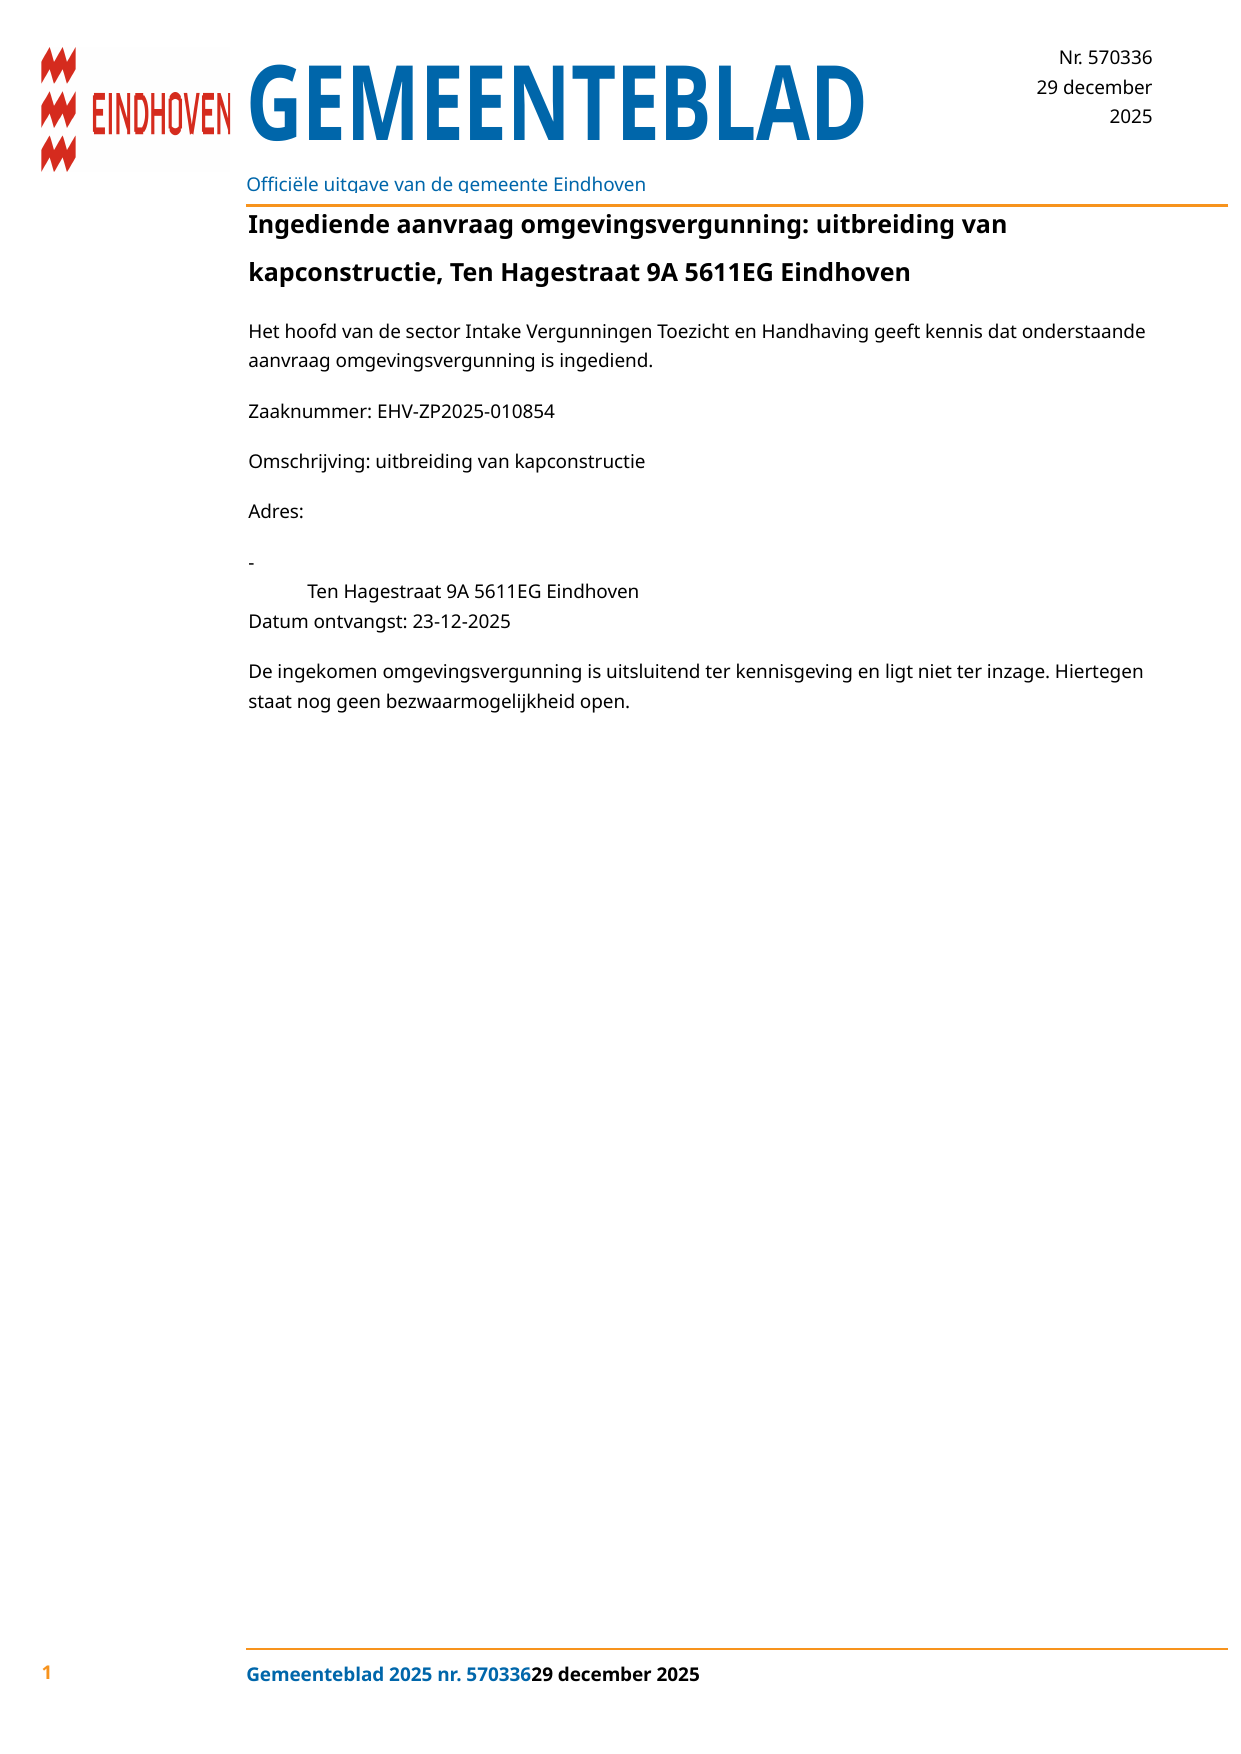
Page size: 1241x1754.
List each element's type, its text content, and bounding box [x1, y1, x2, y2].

picture [41, 47, 231, 172]
text Zaaknummer: EHV-ZP2025-010854 [248, 398, 1152, 424]
text Het hoofd van de sector Intake Vergunningen Toezicht en Handhaving geeft kennis dat onderstaande aanvraag omgevingsvergunning is ingediend. [248, 318, 1152, 373]
text Adres: [248, 499, 1152, 524]
text Datum ontvangst: 23-12-2025 [248, 608, 1152, 634]
text De ingekomen omgevingsvergunning is uitsluitend ter kennisgeving en ligt niet ter inzage. Hiertegen staat nog geen bezwaarmogelijkheid open. [248, 659, 1152, 714]
text Ingediende aanvraag omgevingsvergunning: uitbreiding van kapconstructie, Ten Hagestraat 9A 5611EG Eindhoven [248, 207, 1152, 288]
text Omschrijving: uitbreiding van kapconstructie [248, 448, 1152, 474]
list Ten Hagestraat 9A 5611EG Eindhoven [248, 579, 1152, 604]
